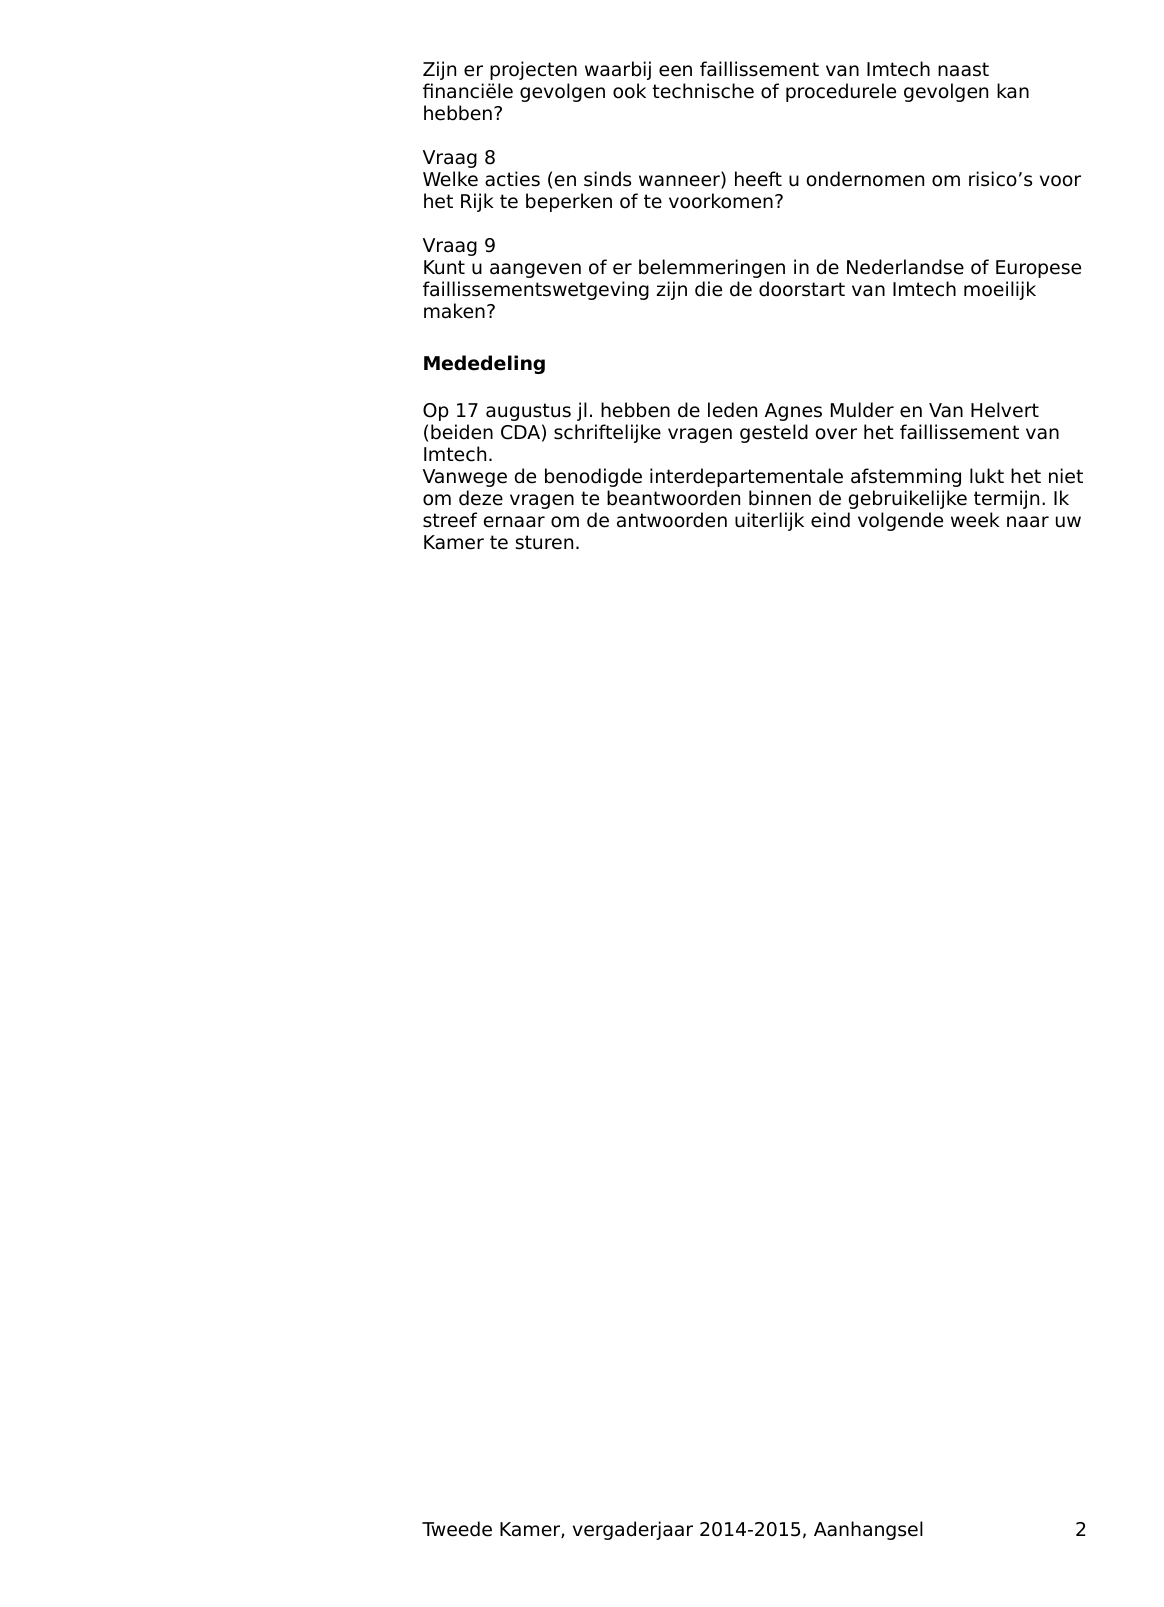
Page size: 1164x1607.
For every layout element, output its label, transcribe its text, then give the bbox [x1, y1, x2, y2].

text Zijn er projecten waarbij een faillissement van Imtech naast financiële gevolgen ook technische of procedurele gevolgen kan hebben? [422, 59, 1087, 125]
text Vraag 8 [422, 147, 1087, 169]
text Op 17 augustus jl. hebben de leden Agnes Mulder en Van Helvert (beiden CDA) schriftelijke vragen gesteld over het faillissement van Imtech. [422, 400, 1087, 466]
subtitle Mededeling [422, 353, 1087, 375]
text Welke acties (en sinds wanneer) heeft u ondernomen om risico’s voor het Rijk te beperken of te voorkomen? [422, 169, 1087, 213]
text Vanwege de benodigde interdepartementale afstemming lukt het niet om deze vragen te beantwoorden binnen de gebruikelijke termijn. Ik streef ernaar om de antwoorden uiterlijk eind volgende week naar uw Kamer te sturen. [422, 466, 1087, 554]
text Kunt u aangeven of er belemmeringen in de Nederlandse of Europese faillissementswetgeving zijn die de doorstart van Imtech moeilijk maken? [422, 257, 1087, 323]
text Vraag 9 [422, 235, 1087, 257]
